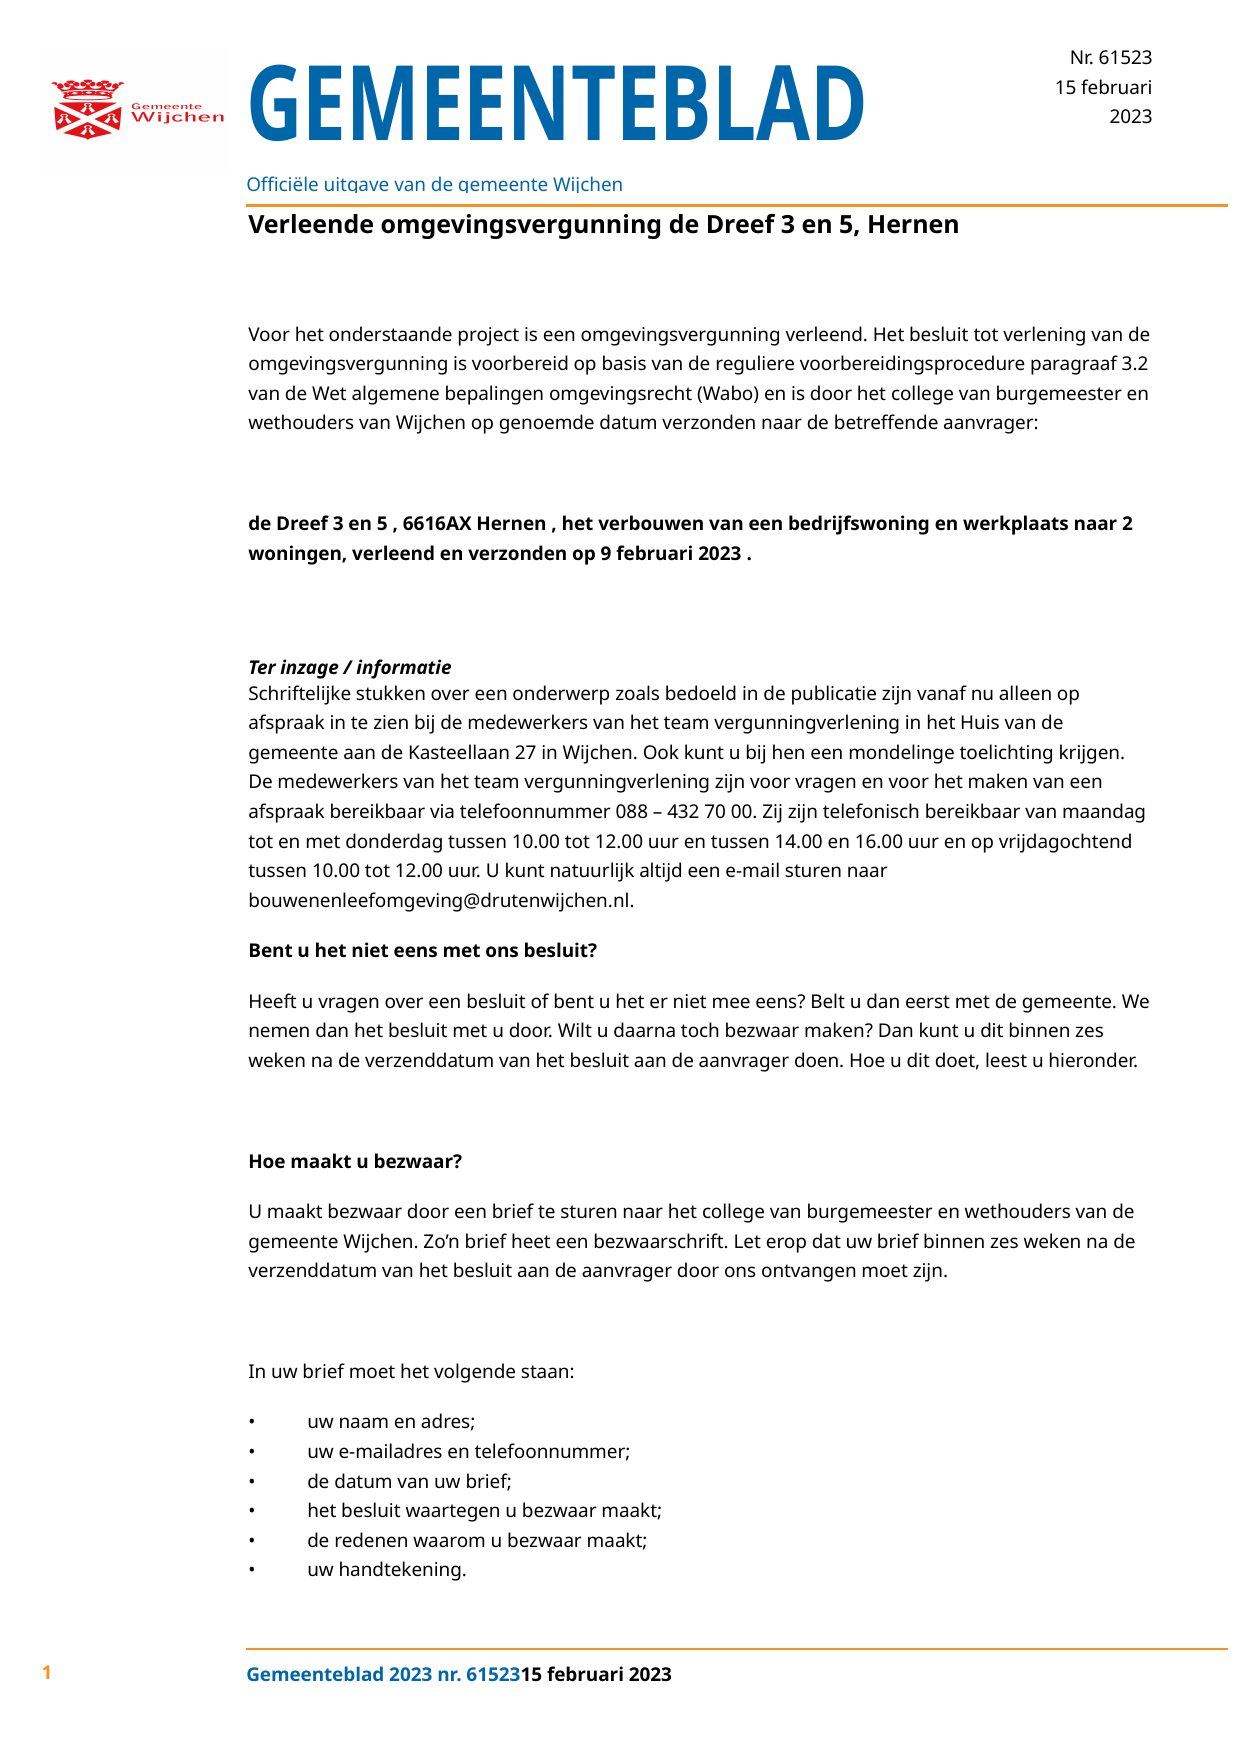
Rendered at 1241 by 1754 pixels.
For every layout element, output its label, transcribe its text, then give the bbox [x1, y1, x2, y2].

text Bent u het niet eens met ons besluit? [248, 937, 1152, 963]
list uw e-mailadres en telefoonnummer; [248, 1438, 1152, 1464]
text Ter inzage / informatie [248, 654, 1152, 680]
list de redenen waarom u bezwaar maakt; [248, 1527, 1152, 1553]
text Hoe maakt u bezwaar? [248, 1148, 1152, 1174]
text Verleende omgevingsvergunning de Dreef 3 en 5, Hernen [248, 207, 1152, 241]
list het besluit waartegen u bezwaar maakt; [248, 1497, 1152, 1523]
text In uw brief moet het volgende staan: [248, 1358, 1152, 1384]
list de datum van uw brief; [248, 1468, 1152, 1494]
text de Dreef 3 en 5 , 6616AX Hernen , het verbouwen van een bedrijfswoning en werkplaats naar 2 woningen, verleend en verzonden op 9 februari 2023 . [248, 510, 1152, 566]
text Schriftelijke stukken over een onderwerp zoals bedoeld in de publicatie zijn vanaf nu alleen op afspraak in te zien bij de medewerkers van het team vergunningverlening in het Huis van de gemeente aan de Kasteellaan 27 in Wijchen. Ook kunt u bij hen een mondelinge toelichting krijgen. De medewerkers van het team vergunningverlening zijn voor vragen en voor het maken van een afspraak bereikbaar via telefoonnummer 088 – 432 70 00. Zij zijn telefonisch bereikbaar van maandag tot en met donderdag tussen 10.00 tot 12.00 uur en tussen 14.00 en 16.00 uur en op vrijdagochtend tussen 10.00 tot 12.00 uur. U kunt natuurlijk altijd een e-mail sturen naar bouwenenleefomgeving@drutenwijchen.nl. [248, 680, 1152, 913]
list uw naam en adres; [248, 1409, 1152, 1434]
text U maakt bezwaar door een brief te sturen naar het college van burgemeester en wethouders van de gemeente Wijchen. Zo’n brief heet een bezwaarschrift. Let erop dat uw brief binnen zes weken na de verzenddatum van het besluit aan de aanvrager door ons ontvangen moet zijn. [248, 1198, 1152, 1283]
text Voor het onderstaande project is een omgevingsvergunning verleend. Het besluit tot verlening van de omgevingsvergunning is voorbereid op basis van de reguliere voorbereidingsprocedure paragraaf 3.2 van de Wet algemene bepalingen omgevingsrecht (Wabo) en is door het college van burgemeester en wethouders van Wijchen op genoemde datum verzonden naar de betreffende aanvrager: [248, 321, 1152, 435]
text Heeft u vragen over een besluit of bent u het er niet mee eens? Belt u dan eerst met de gemeente. We nemen dan het besluit met u door. Wilt u daarna toch bezwaar maken? Dan kunt u dit binnen zes weken na de verzenddatum van het besluit aan de aanvrager doen. Hoe u dit doet, leest u hieronder. [248, 988, 1152, 1073]
list uw handtekening. [248, 1557, 1152, 1582]
picture [41, 47, 231, 172]
